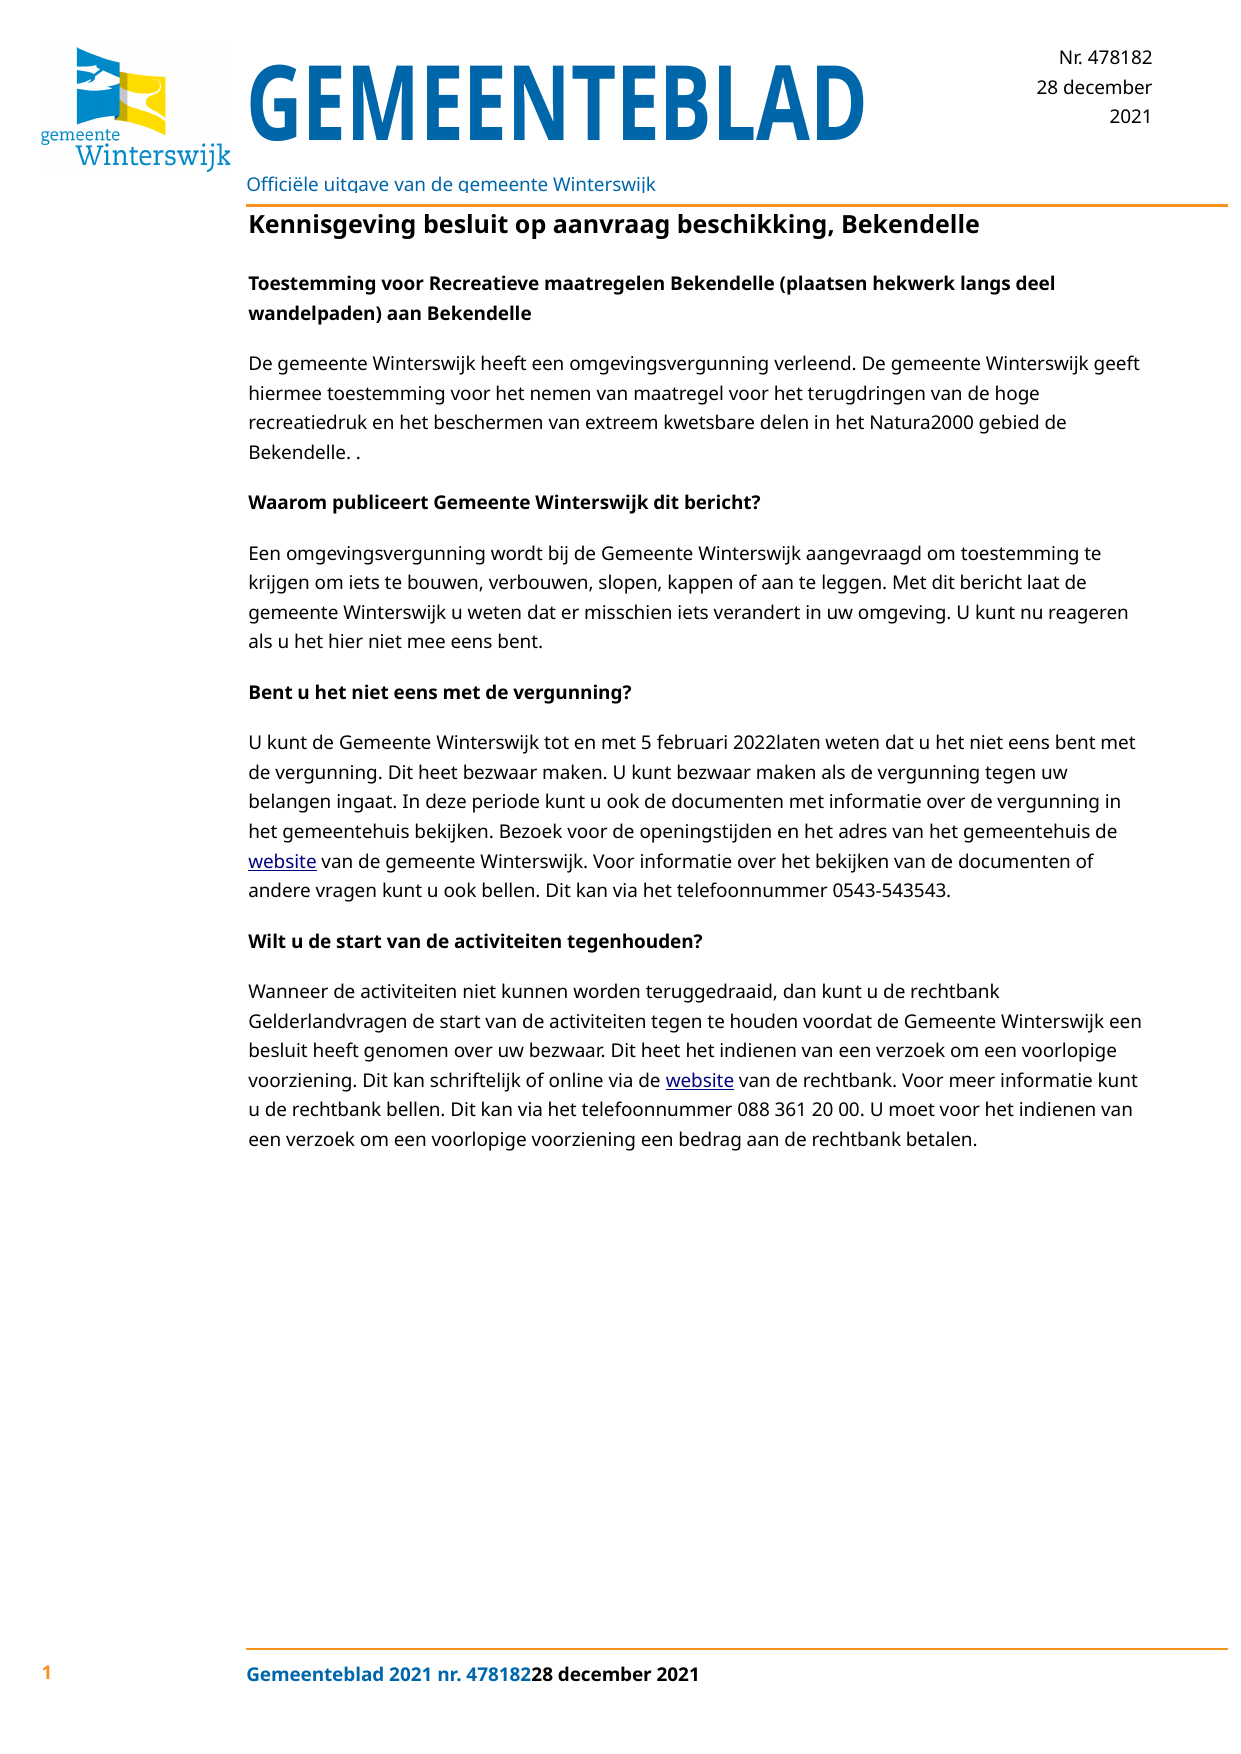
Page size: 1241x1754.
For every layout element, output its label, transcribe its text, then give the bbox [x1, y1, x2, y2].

text U kunt de Gemeente Winterswijk tot en met 5 februari 2022laten weten dat u het niet eens bent met de vergunning. Dit heet bezwaar maken. U kunt bezwaar maken als de vergunning tegen uw belangen ingaat. In deze periode kunt u ook de documenten met informatie over de vergunning in het gemeentehuis bekijken. Bezoek voor de openingstijden en het adres van het gemeentehuis de website van de gemeente Winterswijk. Voor informatie over het bekijken van de documenten of andere vragen kunt u ook bellen. Dit kan via het telefoonnummer 0543-543543. [248, 729, 1152, 903]
text Wilt u de start van de activiteiten tegenhouden? [248, 928, 1152, 953]
text Bent u het niet eens met de vergunning? [248, 679, 1152, 705]
text Wanneer de activiteiten niet kunnen worden teruggedraaid, dan kunt u de rechtbank Gelderlandvragen de start van de activiteiten tegen te houden voordat de Gemeente Winterswijk een besluit heeft genomen over uw bezwaar. Dit heet het indienen van een verzoek om een voorlopige voorziening. Dit kan schriftelijk of online via de website van de rechtbank. Voor meer informatie kunt u de rechtbank bellen. Dit kan via het telefoonnummer 088 361 20 00. U moet voor het indienen van een verzoek om een voorlopige voorziening een bedrag aan de rechtbank betalen. [248, 978, 1152, 1152]
picture [41, 47, 231, 172]
text Een omgevingsvergunning wordt bij de Gemeente Winterswijk aangevraagd om toestemming te krijgen om iets te bouwen, verbouwen, slopen, kappen of aan te leggen. Met dit bericht laat de gemeente Winterswijk u weten dat er misschien iets verandert in uw omgeving. U kunt nu reageren als u het hier niet mee eens bent. [248, 540, 1152, 654]
text De gemeente Winterswijk heeft een omgevingsvergunning verleend. De gemeente Winterswijk geeft hiermee toestemming voor het nemen van maatregel voor het terugdringen van de hoge recreatiedruk en het beschermen van extreem kwetsbare delen in het Natura2000 gebied de Bekendelle. . [248, 350, 1152, 465]
text Waarom publiceert Gemeente Winterswijk dit bericht? [248, 489, 1152, 515]
picture [225, 153, 231, 162]
text Kennisgeving besluit op aanvraag beschikking, Bekendelle [248, 207, 1152, 241]
text Toestemming voor Recreatieve maatregelen Bekendelle (plaatsen hekwerk langs deel wandelpaden) aan Bekendelle [248, 270, 1152, 326]
